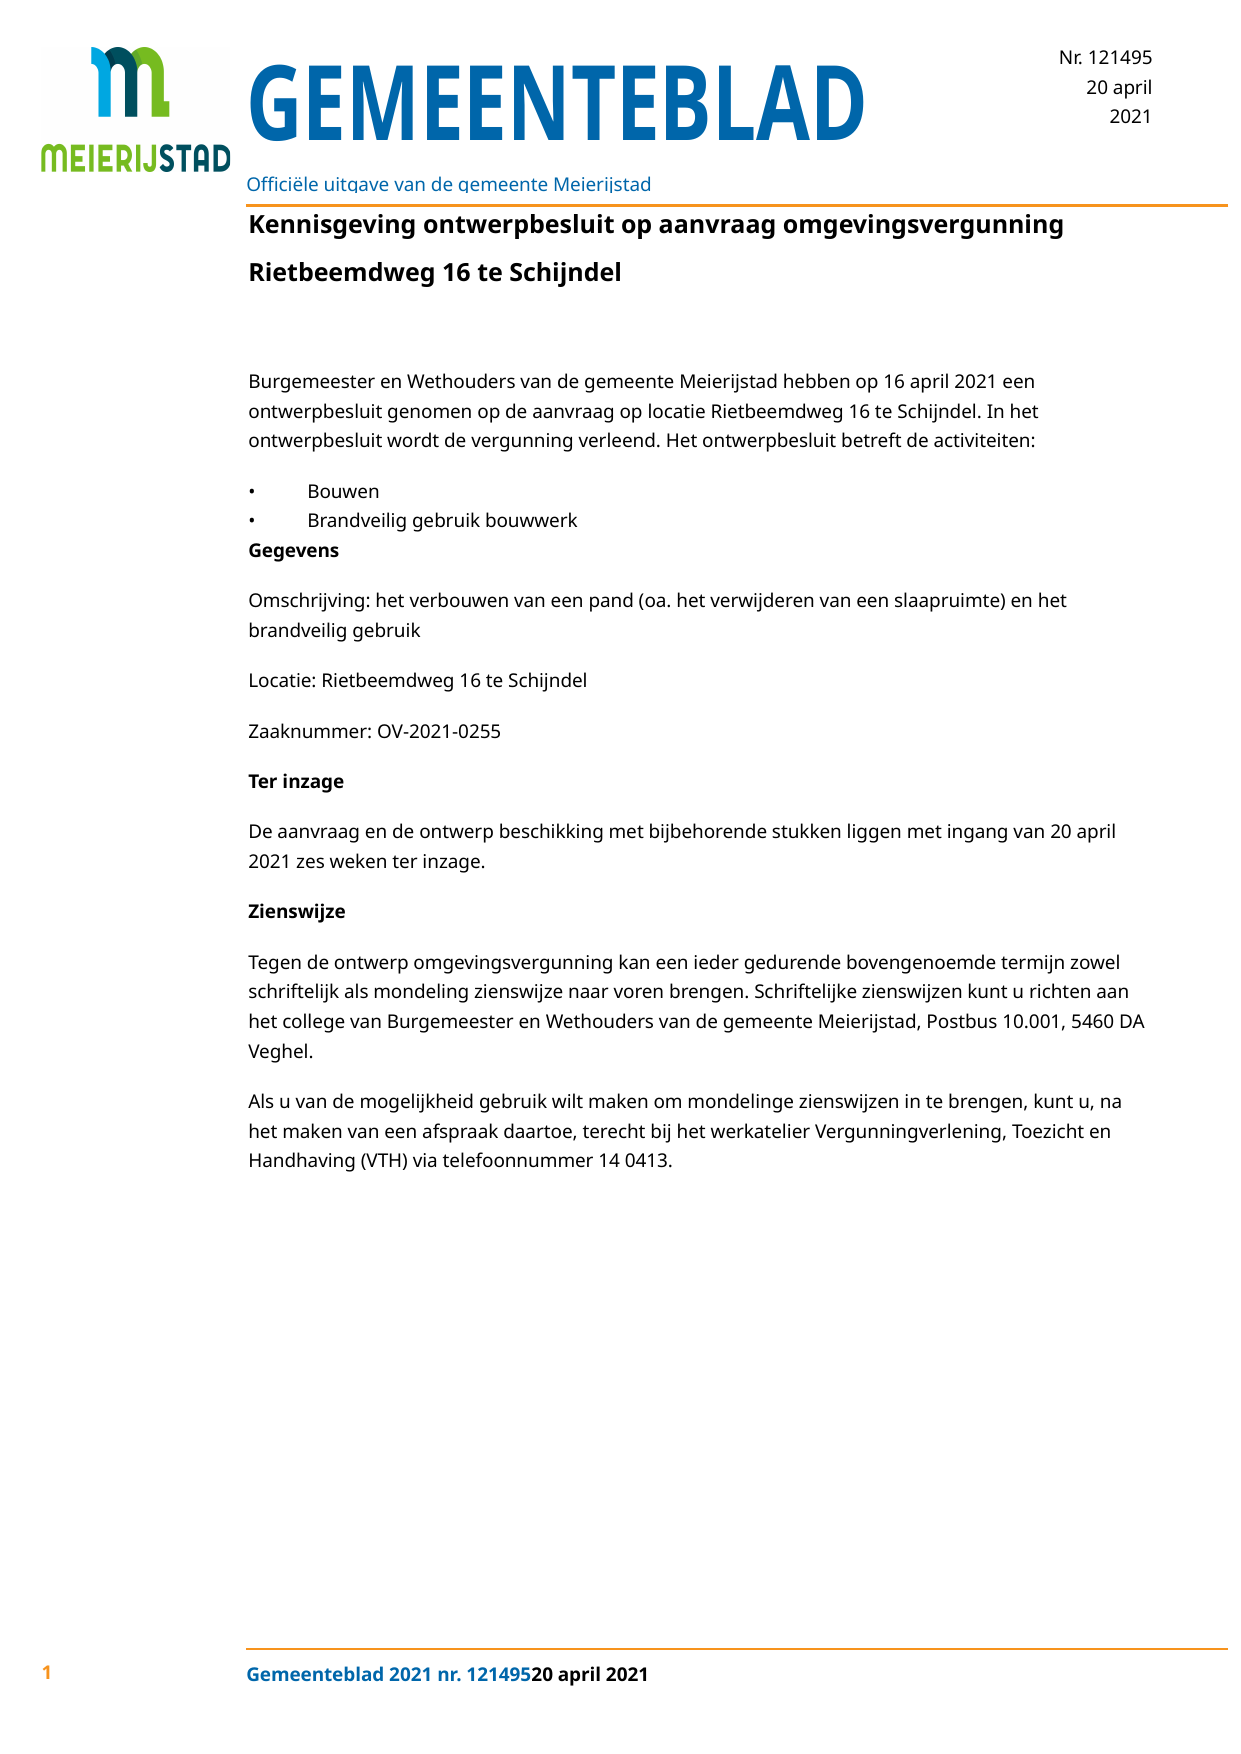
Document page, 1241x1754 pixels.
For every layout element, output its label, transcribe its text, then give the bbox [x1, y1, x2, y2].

picture [41, 47, 231, 172]
text Omschrijving: het verbouwen van een pand (oa. het verwijderen van een slaapruimte) en het brandveilig gebruik [248, 587, 1152, 643]
text Locatie: Rietbeemdweg 16 te Schijndel [248, 667, 1152, 693]
list Bouwen [248, 478, 1152, 504]
text Kennisgeving ontwerpbesluit op aanvraag omgevingsvergunning Rietbeemdweg 16 te Schijndel [248, 207, 1152, 288]
text Gegevens [248, 537, 1152, 563]
text Zienswijze [248, 899, 1152, 924]
text Zaaknummer: OV-2021-0255 [248, 718, 1152, 744]
text De aanvraag en de ontwerp beschikking met bijbehorende stukken liggen met ingang van 20 april 2021 zes weken ter inzage. [248, 819, 1152, 874]
text Tegen de ontwerp omgevingsvergunning kan een ieder gedurende bovengenoemde termijn zowel schriftelijk als mondeling zienswijze naar voren brengen. Schriftelijke zienswijzen kunt u richten aan het college van Burgemeester en Wethouders van de gemeente Meierijstad, Postbus 10.001, 5460 DA Veghel. [248, 949, 1152, 1064]
text Als u van de mogelijkheid gebruik wilt maken om mondelinge zienswijzen in te brengen, kunt u, na het maken van een afspraak daartoe, terecht bij het werkatelier Vergunningverlening, Toezicht en Handhaving (VTH) via telefoonnummer 14 0413. [248, 1088, 1152, 1173]
text Burgemeester en Wethouders van de gemeente Meierijstad hebben op 16 april 2021 een ontwerpbesluit genomen op de aanvraag op locatie Rietbeemdweg 16 te Schijndel. In het ontwerpbesluit wordt de vergunning verleend. Het ontwerpbesluit betreft de activiteiten: [248, 368, 1152, 453]
list Brandveilig gebruik bouwwerk [248, 507, 1152, 533]
text Ter inzage [248, 768, 1152, 794]
